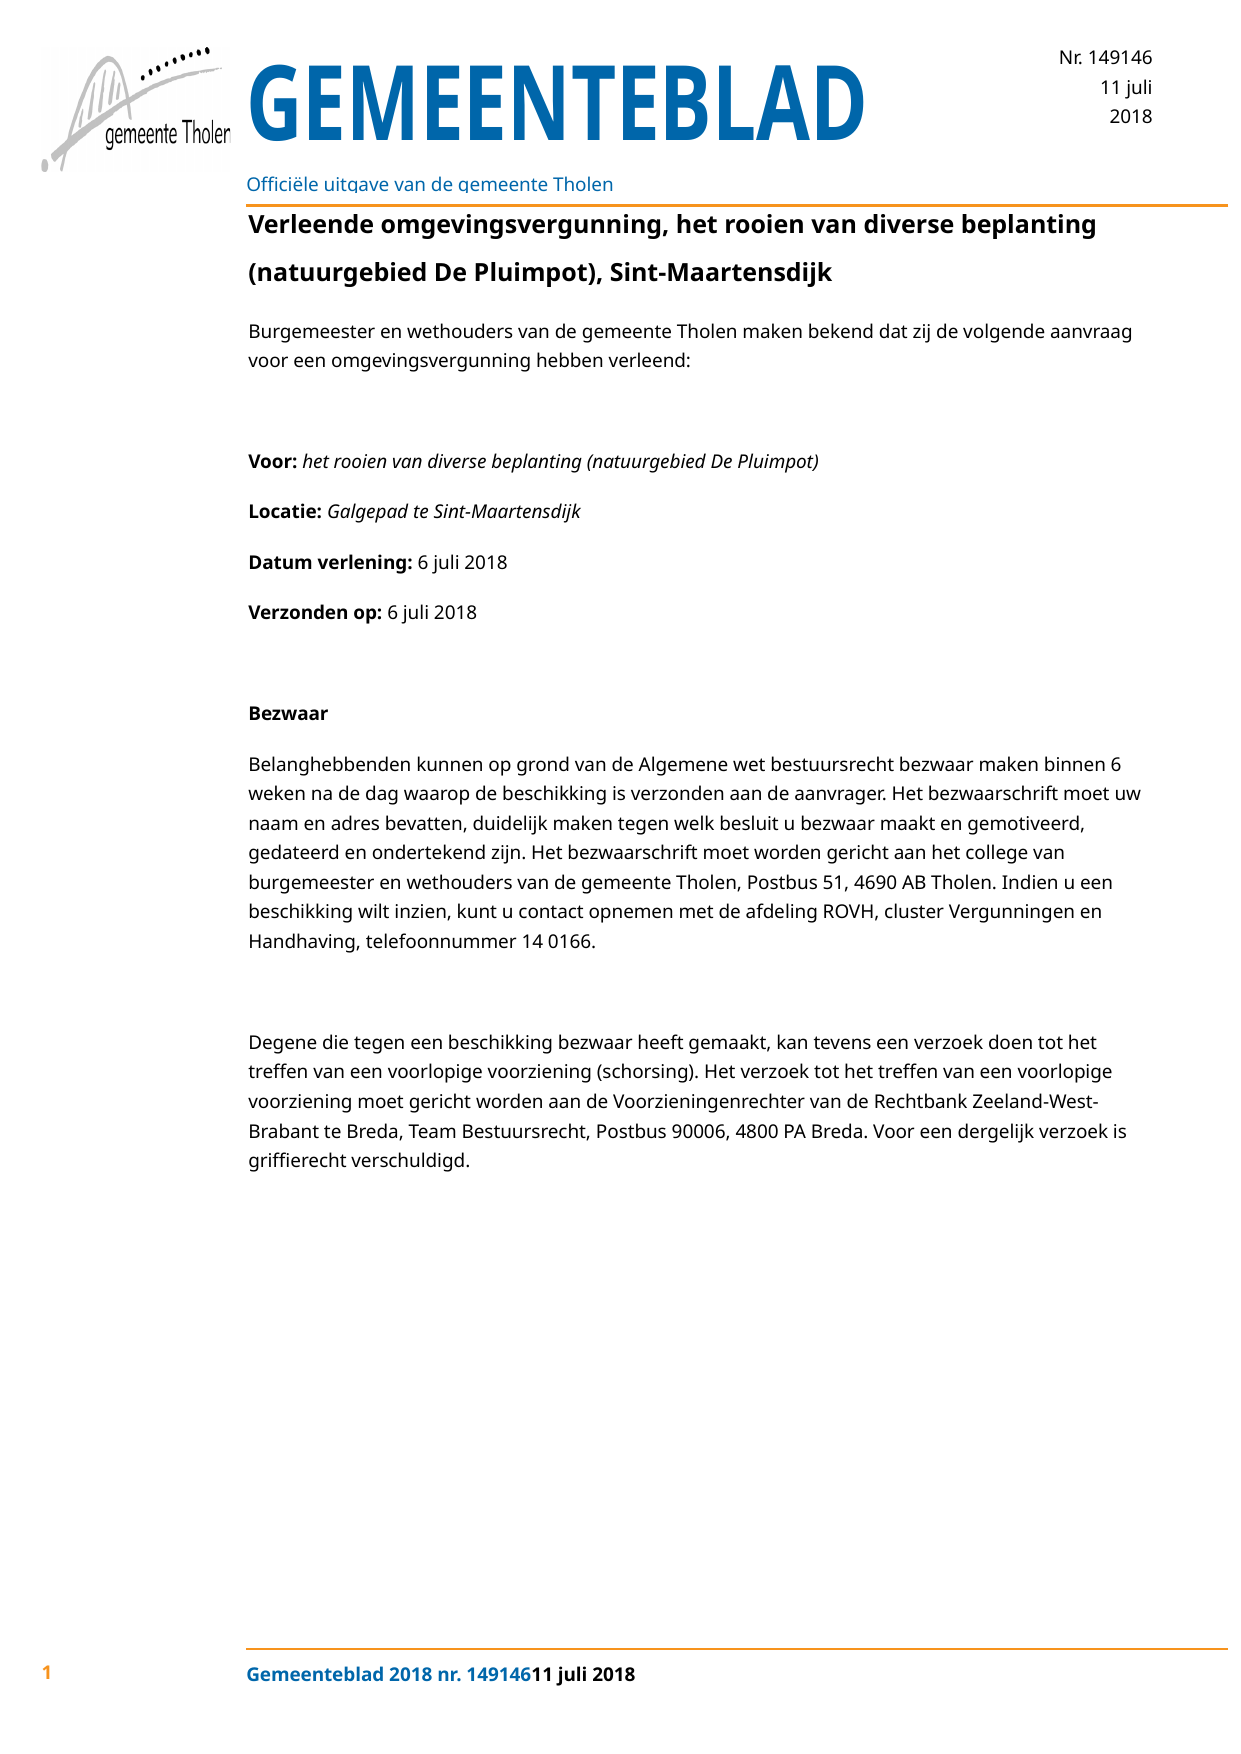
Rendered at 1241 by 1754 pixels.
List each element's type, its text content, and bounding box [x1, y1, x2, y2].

text Voor: het rooien van diverse beplanting (natuurgebied De Pluimpot) [248, 448, 1152, 474]
text Burgemeester en wethouders van de gemeente Tholen maken bekend dat zij de volgende aanvraag voor een omgevingsvergunning hebben verleend: [248, 318, 1152, 373]
text Belanghebbenden kunnen op grond van de Algemene wet bestuursrecht bezwaar maken binnen 6 weken na de dag waarop de beschikking is verzonden aan de aanvrager. Het bezwaarschrift moet uw naam en adres bevatten, duidelijk maken tegen welk besluit u bezwaar maakt en gemotiveerd, gedateerd en ondertekend zijn. Het bezwaarschrift moet worden gericht aan het college van burgemeester en wethouders van de gemeente Tholen, Postbus 51, 4690 AB Tholen. Indien u een beschikking wilt inzien, kunt u contact opnemen met de afdeling ROVH, cluster Vergunningen en Handhaving, telefoonnummer 14 0166. [248, 751, 1152, 954]
text Verleende omgevingsvergunning, het rooien van diverse beplanting (natuurgebied De Pluimpot), Sint-Maartensdijk [248, 207, 1152, 288]
text Verzonden op: 6 juli 2018 [248, 599, 1152, 625]
text Datum verlening: 6 juli 2018 [248, 549, 1152, 575]
picture [41, 47, 231, 172]
text Degene die tegen een beschikking bezwaar heeft gemaakt, kan tevens een verzoek doen tot het treffen van een voorlopige voorziening (schorsing). Het verzoek tot het treffen van een voorlopige voorziening moet gericht worden aan de Voorzieningenrechter van de Rechtbank Zeeland-West-Brabant te Breda, Team Bestuursrecht, Postbus 90006, 4800 PA Breda. Voor een dergelijk verzoek is griffierecht verschuldigd. [248, 1029, 1152, 1173]
text Locatie: Galgepad te Sint-Maartensdijk [248, 499, 1152, 524]
text Bezwaar [248, 700, 1152, 726]
